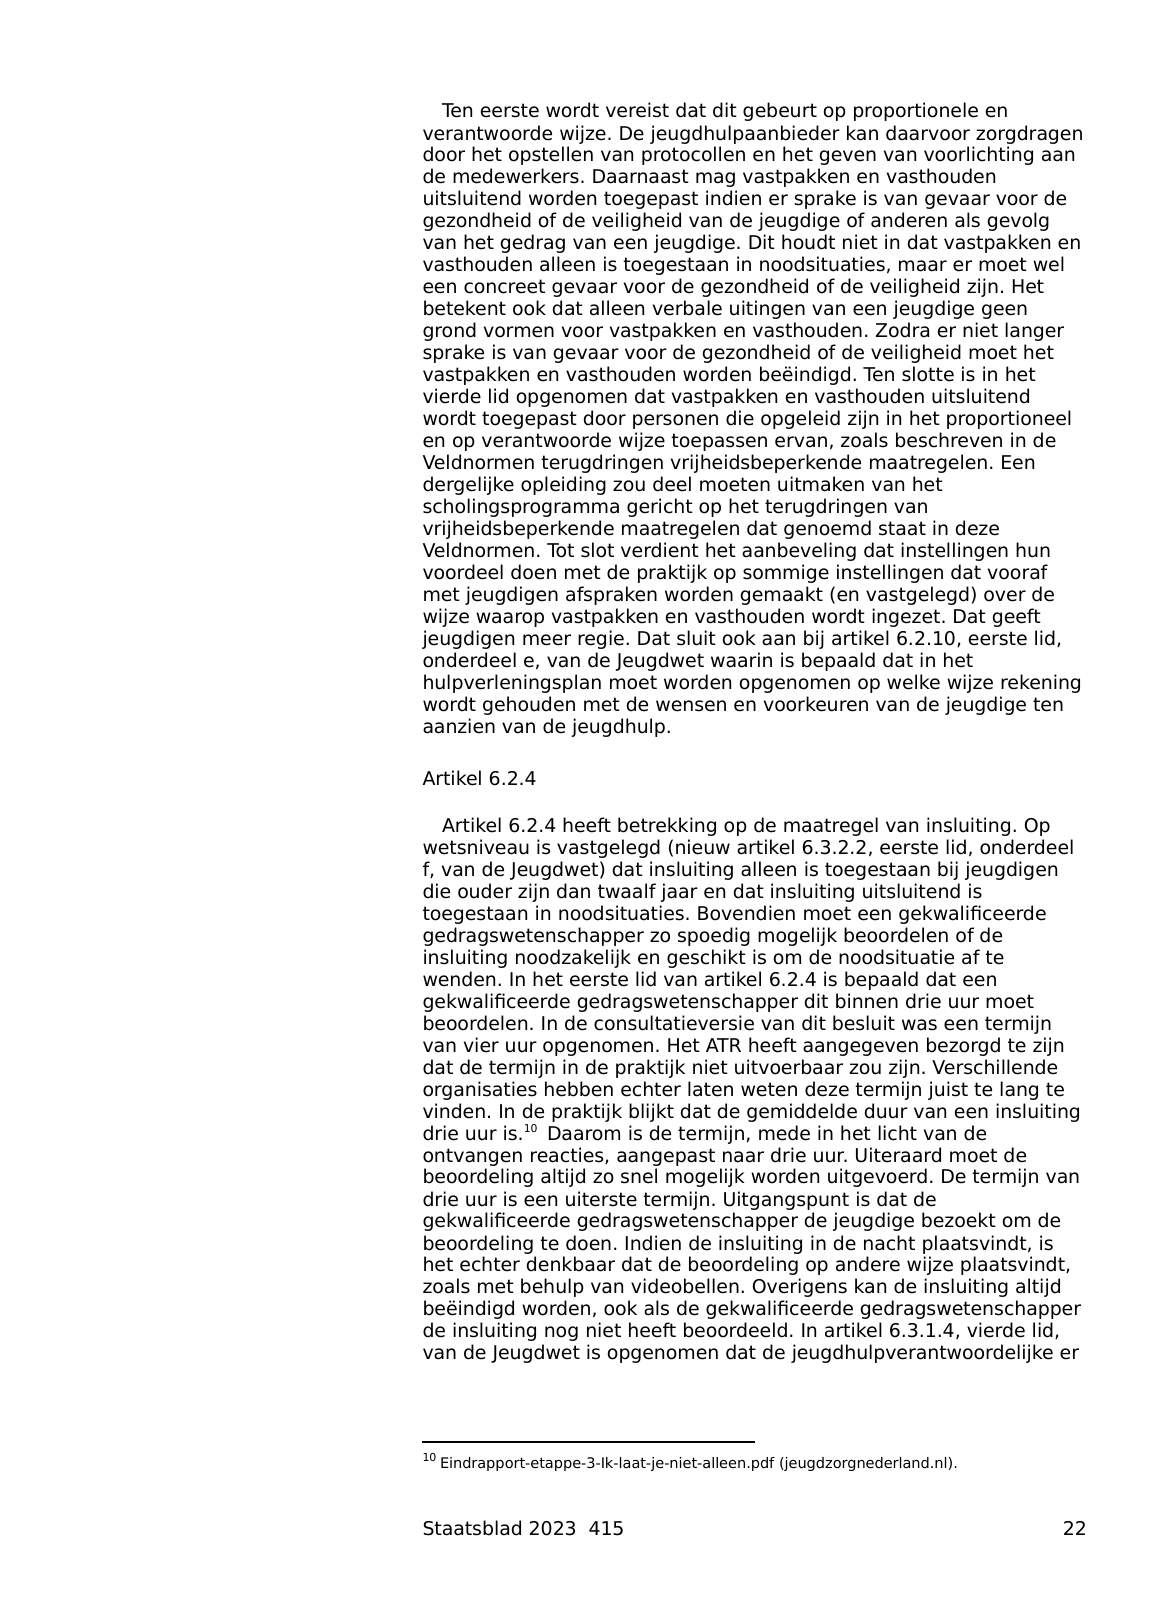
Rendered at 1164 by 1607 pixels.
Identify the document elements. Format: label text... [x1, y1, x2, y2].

subtitle Artikel 6.2.4 [422, 768, 1087, 790]
text Artikel 6.2.4 heeft betrekking op de maatregel van insluiting. Op wetsniveau is vastgelegd (nieuw artikel 6.3.2.2, eerste lid, onderdeel f, van de Jeugdwet) dat insluiting alleen is toegestaan bij jeugdigen die ouder zijn dan twaalf jaar en dat insluiting uitsluitend is toegestaan in noodsituaties. Bovendien moet een gekwalificeerde gedragswetenschapper zo spoedig mogelijk beoordelen of de insluiting noodzakelijk en geschikt is om de noodsituatie af te wenden. In het eerste lid van artikel 6.2.4 is bepaald dat een gekwalificeerde gedragswetenschapper dit binnen drie uur moet beoordelen. In de consultatieversie van dit besluit was een termijn van vier uur opgenomen. Het ATR heeft aangegeven bezorgd te zijn dat de termijn in de praktijk niet uitvoerbaar zou zijn. Verschillende organisaties hebben echter laten weten deze termijn juist te lang te vinden. In de praktijk blijkt dat de gemiddelde duur van een insluiting drie uur is. Daarom is de termijn, mede in het licht van de ontvangen reacties, aangepast naar drie uur. Uiteraard moet de beoordeling altijd zo snel mogelijk worden uitgevoerd. De termijn van drie uur is een uiterste termijn. Uitgangspunt is dat de gekwalificeerde gedragswetenschapper de jeugdige bezoekt om de beoordeling te doen. Indien de insluiting in de nacht plaatsvindt, is het echter denkbaar dat de beoordeling op andere wijze plaatsvindt, zoals met behulp van videobellen. Overigens kan de insluiting altijd beëindigd worden, ook als de gekwalificeerde gedragswetenschapper de insluiting nog niet heeft beoordeeld. In artikel 6.3.1.4, vierde lid, van de Jeugdwet is opgenomen dat de jeugdhulpverantwoordelijke er [422, 815, 1087, 1364]
text Eindrapport-etappe-3-Ik-laat-je-niet-alleen.pdf (jeugdzorgnederland.nl). [422, 1451, 1087, 1473]
text Ten eerste wordt vereist dat dit gebeurt op proportionele en verantwoorde wijze. De jeugdhulpaanbieder kan daarvoor zorgdragen door het opstellen van protocollen en het geven van voorlichting aan de medewerkers. Daarnaast mag vastpakken en vasthouden uitsluitend worden toegepast indien er sprake is van gevaar voor de gezondheid of de veiligheid van de jeugdige of anderen als gevolg van het gedrag van een jeugdige. Dit houdt niet in dat vastpakken en vasthouden alleen is toegestaan in noodsituaties, maar er moet wel een concreet gevaar voor de gezondheid of de veiligheid zijn. Het betekent ook dat alleen verbale uitingen van een jeugdige geen grond vormen voor vastpakken en vasthouden. Zodra er niet langer sprake is van gevaar voor de gezondheid of de veiligheid moet het vastpakken en vasthouden worden beëindigd. Ten slotte is in het vierde lid opgenomen dat vastpakken en vasthouden uitsluitend wordt toegepast door personen die opgeleid zijn in het proportioneel en op verantwoorde wijze toepassen ervan, zoals beschreven in de Veldnormen terugdringen vrijheidsbeperkende maatregelen. Een dergelijke opleiding zou deel moeten uitmaken van het scholingsprogramma gericht op het terugdringen van vrijheidsbeperkende maatregelen dat genoemd staat in deze Veldnormen. Tot slot verdient het aanbeveling dat instellingen hun voordeel doen met de praktijk op sommige instellingen dat vooraf met jeugdigen afspraken worden gemaakt (en vastgelegd) over de wijze waarop vastpakken en vasthouden wordt ingezet. Dat geeft jeugdigen meer regie. Dat sluit ook aan bij artikel 6.2.10, eerste lid, onderdeel e, van de Jeugdwet waarin is bepaald dat in het hulpverleningsplan moet worden opgenomen op welke wijze rekening wordt gehouden met de wensen en voorkeuren van de jeugdige ten aanzien van de jeugdhulp. [422, 100, 1087, 738]
